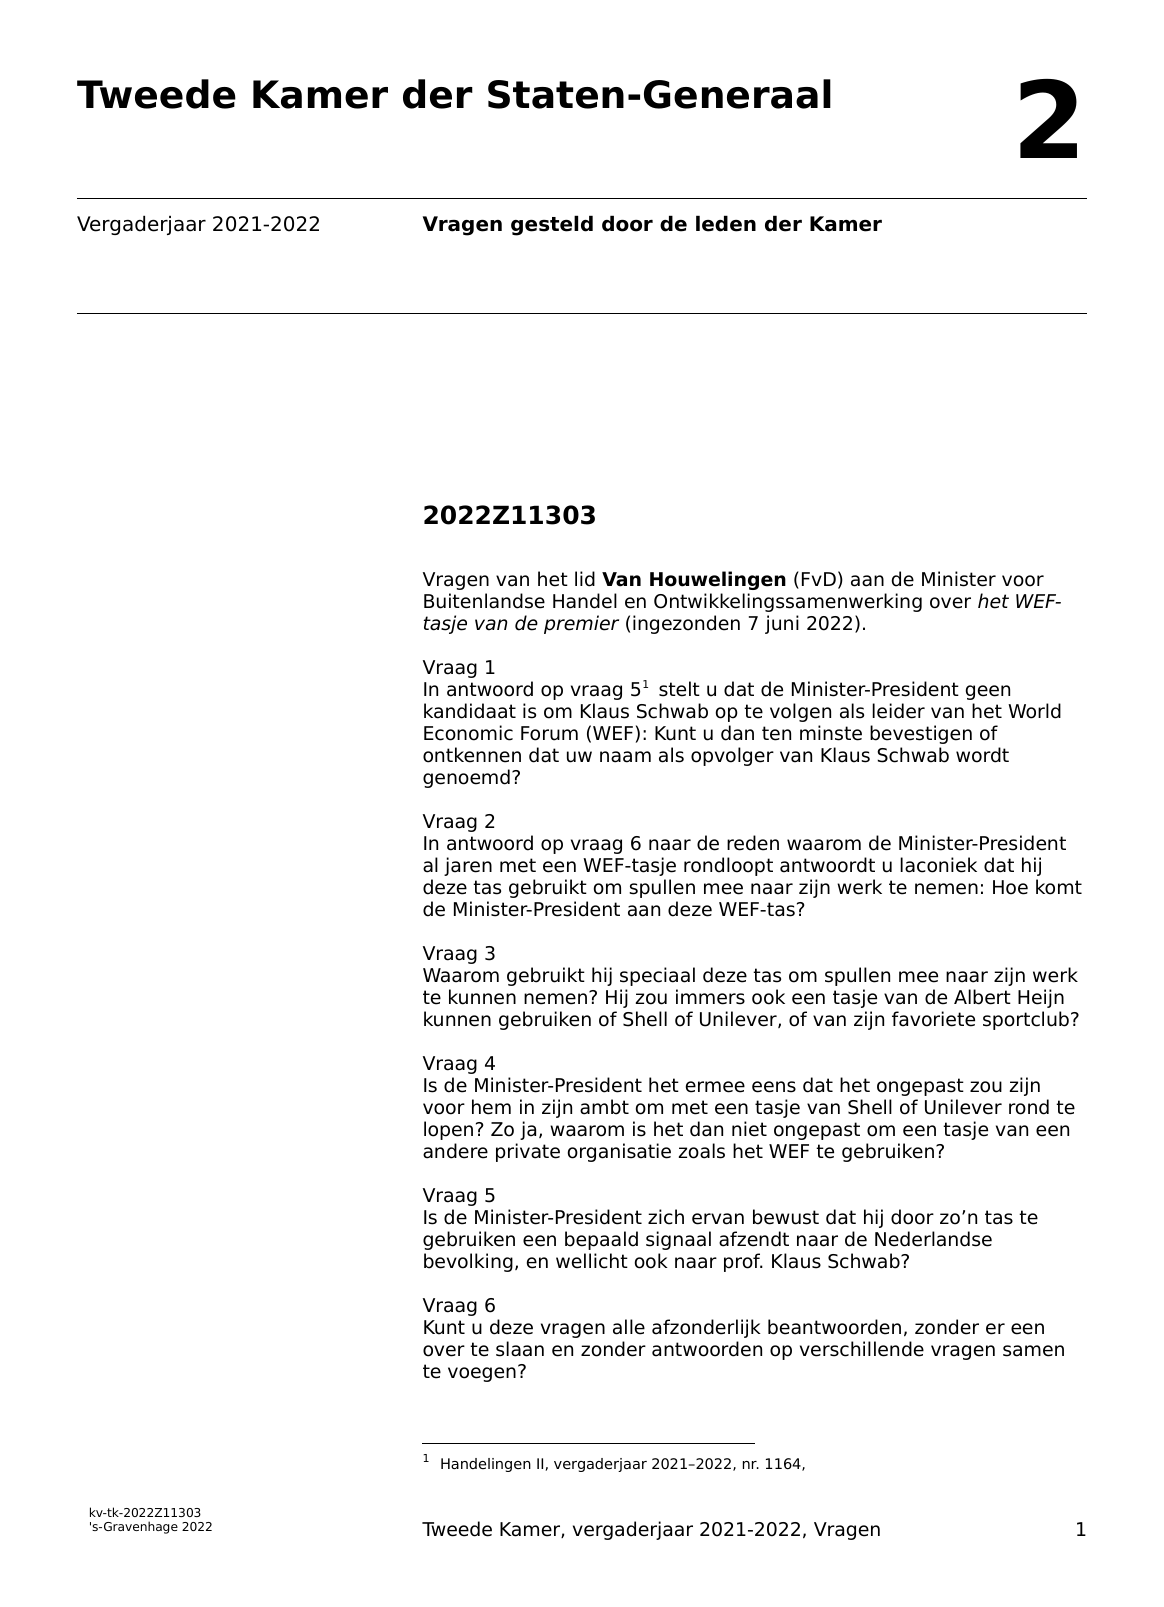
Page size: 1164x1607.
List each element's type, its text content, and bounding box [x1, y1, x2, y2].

text Vraag 2 [422, 811, 1087, 833]
text Is de Minister-President het ermee eens dat het ongepast zou zijn voor hem in zijn ambt om met een tasje van Shell of Unilever rond te lopen? Zo ja, waarom is het dan niet ongepast om een tasje van een andere private organisatie zoals het WEF te gebruiken? [422, 1075, 1087, 1163]
text In antwoord op vraag 5 stelt u dat de Minister-President geen kandidaat is om Klaus Schwab op te volgen als leider van het World Economic Forum (WEF): Kunt u dan ten minste bevestigen of ontkennen dat uw naam als opvolger van Klaus Schwab wordt genoemd? [422, 679, 1087, 789]
text Waarom gebruikt hij speciaal deze tas om spullen mee naar zijn werk te kunnen nemen? Hij zou immers ook een tasje van de Albert Heijn kunnen gebruiken of Shell of Unilever, of van zijn favoriete sportclub? [422, 965, 1087, 1031]
text In antwoord op vraag 6 naar de reden waarom de Minister-President al jaren met een WEF-tasje rondloopt antwoordt u laconiek dat hij deze tas gebruikt om spullen mee naar zijn werk te nemen: Hoe komt de Minister-President aan deze WEF-tas? [422, 833, 1087, 921]
table_header 2 [886, 59, 1087, 198]
text Handelingen II, vergaderjaar 2021–2022, nr. 1164, [422, 1452, 1087, 1474]
text 's-Gravenhage 2022 [88, 1520, 323, 1534]
text Vraag 5 [422, 1185, 1087, 1207]
table_cell Vragen gesteld door de leden der Kamer [422, 199, 1087, 313]
text Vragen van het lid Van Houwelingen (FvD) aan de Minister voor Buitenlandse Handel en Ontwikkelingssamenwerking over het WEF-tasje van de premier (ingezonden 7 juni 2022). [422, 569, 1087, 635]
text 2022Z11303 [422, 501, 1087, 531]
text Vraag 3 [422, 943, 1087, 965]
text Vraag 6 [422, 1295, 1087, 1317]
text Vraag 1 [422, 657, 1087, 679]
text kv-tk-2022Z11303 [88, 1506, 323, 1520]
text Vraag 4 [422, 1053, 1087, 1075]
text Is de Minister-President zich ervan bewust dat hij door zo’n tas te gebruiken een bepaald signaal afzendt naar de Nederlandse bevolking, en wellicht ook naar prof. Klaus Schwab? [422, 1207, 1087, 1273]
table_cell Vergaderjaar 2021-2022 [77, 199, 422, 313]
table_header Tweede Kamer der Staten-Generaal [77, 59, 886, 198]
text Kunt u deze vragen alle afzonderlijk beantwoorden, zonder er een over te slaan en zonder antwoorden op verschillende vragen samen te voegen? [422, 1317, 1087, 1383]
